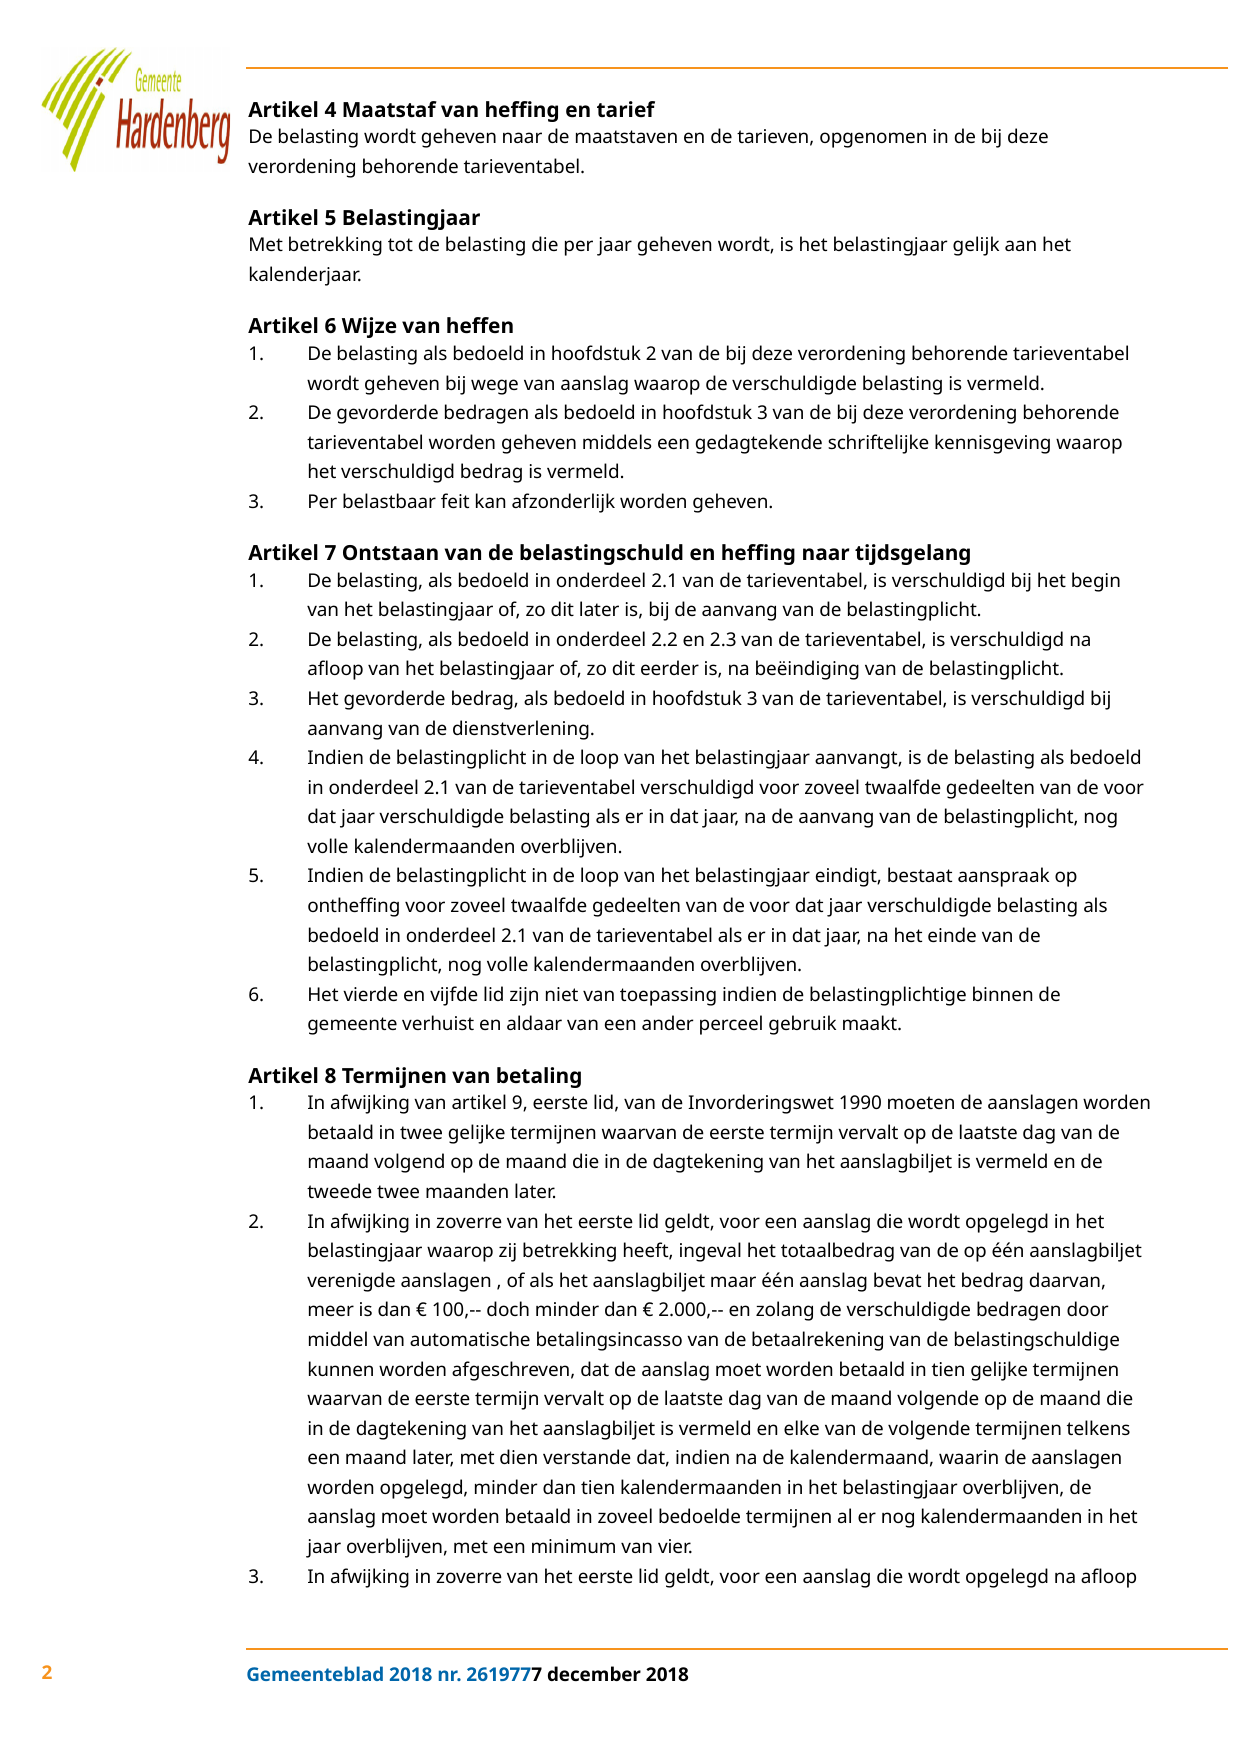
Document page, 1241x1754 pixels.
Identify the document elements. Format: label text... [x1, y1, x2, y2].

list Het gevorderde bedrag, als bedoeld in hoofdstuk 3 van de tarieventabel, is verschuldigd bij aanvang van de dienstverlening. [248, 685, 1152, 741]
text De belasting wordt geheven naar de maatstaven en de tarieven, opgenomen in de bij deze verordening behorende tarieventabel. [248, 123, 1152, 178]
list De belasting, als bedoeld in onderdeel 2.2 en 2.3 van de tarieventabel, is verschuldigd na afloop van het belastingjaar of, zo dit eerder is, na beëindiging van de belastingplicht. [248, 626, 1152, 681]
list Indien de belastingplicht in de loop van het belastingjaar eindigt, bestaat aanspraak op ontheffing voor zoveel twaalfde gedeelten van de voor dat jaar verschuldigde belasting als bedoeld in onderdeel 2.1 van de tarieventabel als er in dat jaar, na het einde van de belastingplicht, nog volle kalendermaanden overblijven. [248, 863, 1152, 977]
picture [41, 47, 231, 172]
text Artikel 5 Belastingjaar [248, 203, 1152, 232]
list De belasting als bedoeld in hoofdstuk 2 van de bij deze verordening behorende tarieventabel wordt geheven bij wege van aanslag waarop de verschuldigde belasting is vermeld. [248, 340, 1152, 395]
list Per belastbaar feit kan afzonderlijk worden geheven. [248, 488, 1152, 514]
text Artikel 6 Wijze van heffen [248, 312, 1152, 340]
list De gevorderde bedragen als bedoeld in hoofdstuk 3 van de bij deze verordening behorende tarieventabel worden geheven middels een gedagtekende schriftelijke kennisgeving waarop het verschuldigd bedrag is vermeld. [248, 399, 1152, 484]
list Het vierde en vijfde lid zijn niet van toepassing indien de belastingplichtige binnen de gemeente verhuist en aldaar van een ander perceel gebruik maakt. [248, 981, 1152, 1036]
text Artikel 8 Termijnen van betaling [248, 1061, 1152, 1089]
text Artikel 4 Maatstaf van heffing en tarief [248, 95, 1152, 123]
text Artikel 7 Ontstaan van de belastingschuld en heffing naar tijdsgelang [248, 538, 1152, 567]
list In afwijking in zoverre van het eerste lid geldt, voor een aanslag die wordt opgelegd na afloop [248, 1563, 1152, 1588]
list De belasting, als bedoeld in onderdeel 2.1 van de tarieventabel, is verschuldigd bij het begin van het belastingjaar of, zo dit later is, bij de aanvang van de belastingplicht. [248, 567, 1152, 622]
text Met betrekking tot de belasting die per jaar geheven wordt, is het belastingjaar gelijk aan het kalenderjaar. [248, 232, 1152, 287]
list Indien de belastingplicht in de loop van het belastingjaar aanvangt, is de belasting als bedoeld in onderdeel 2.1 van de tarieventabel verschuldigd voor zoveel twaalfde gedeelten van de voor dat jaar verschuldigde belasting als er in dat jaar, na de aanvang van de belastingplicht, nog volle kalendermaanden overblijven. [248, 744, 1152, 859]
list In afwijking van artikel 9, eerste lid, van de Invorderingswet 1990 moeten de aanslagen worden betaald in twee gelijke termijnen waarvan de eerste termijn vervalt op de laatste dag van de maand volgend op de maand die in de dagtekening van het aanslagbiljet is vermeld en de tweede twee maanden later. [248, 1089, 1152, 1204]
list In afwijking in zoverre van het eerste lid geldt, voor een aanslag die wordt opgelegd in het belastingjaar waarop zij betrekking heeft, ingeval het totaalbedrag van de op één aanslagbiljet verenigde aanslagen , of als het aanslagbiljet maar één aanslag bevat het bedrag daarvan, meer is dan € 100,-- doch minder dan € 2.000,-- en zolang de verschuldigde bedragen door middel van automatische betalingsincasso van de betaalrekening van de belastingschuldige kunnen worden afgeschreven, dat de aanslag moet worden betaald in tien gelijke termijnen waarvan de eerste termijn vervalt op de laatste dag van de maand volgende op de maand die in de dagtekening van het aanslagbiljet is vermeld en elke van de volgende termijnen telkens een maand later, met dien verstande dat, indien na de kalendermaand, waarin de aanslagen worden opgelegd, minder dan tien kalendermaanden in het belastingjaar overblijven, de aanslag moet worden betaald in zoveel bedoelde termijnen al er nog kalendermaanden in het jaar overblijven, met een minimum van vier. [248, 1208, 1152, 1559]
